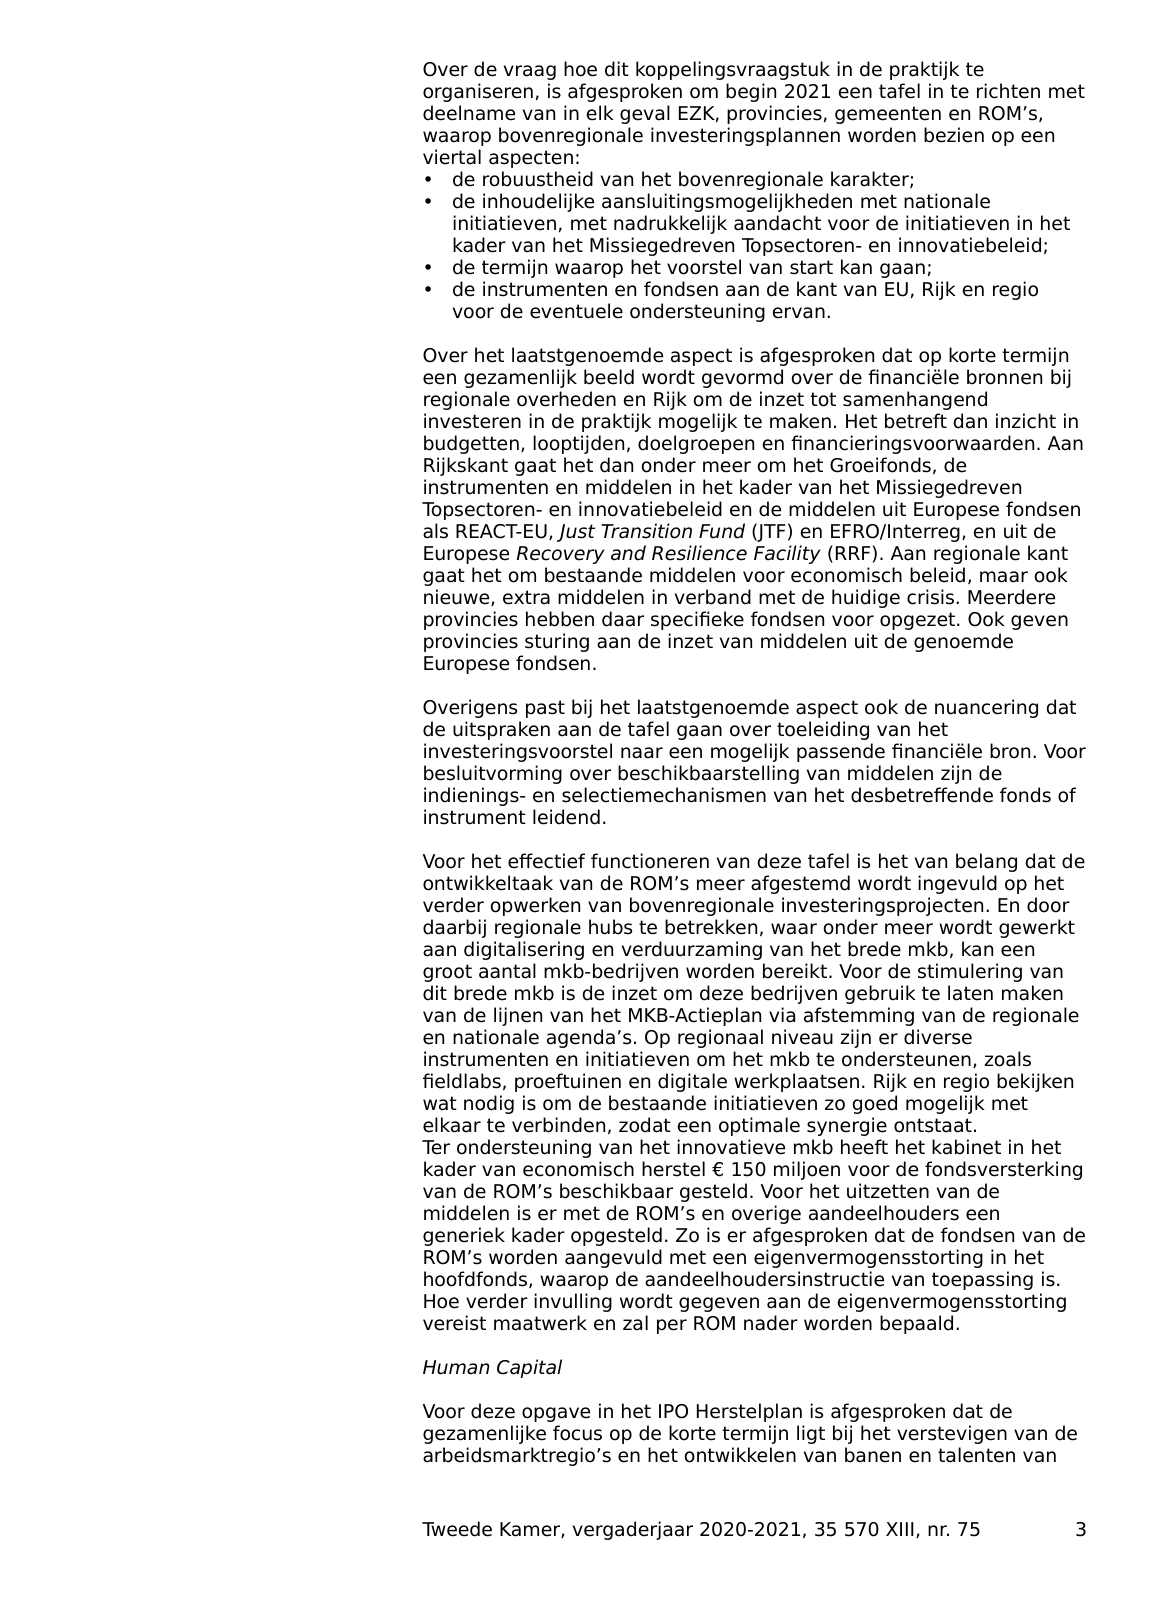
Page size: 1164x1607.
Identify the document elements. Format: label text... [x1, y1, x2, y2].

text • de termijn waarop het voorstel van start kan gaan; [422, 257, 1087, 279]
text Voor het effectief functioneren van deze tafel is het van belang dat de ontwikkeltaak van de ROM’s meer afgestemd wordt ingevuld op het verder opwerken van bovenregionale investeringsprojecten. En door daarbij regionale hubs te betrekken, waar onder meer wordt gewerkt aan digitalisering en verduurzaming van het brede mkb, kan een groot aantal mkb-bedrijven worden bereikt. Voor de stimulering van dit brede mkb is de inzet om deze bedrijven gebruik te laten maken van de lijnen van het MKB-Actieplan via afstemming van de regionale en nationale agenda’s. Op regionaal niveau zijn er diverse instrumenten en initiatieven om het mkb te ondersteunen, zoals fieldlabs, proeftuinen en digitale werkplaatsen. Rijk en regio bekijken wat nodig is om de bestaande initiatieven zo goed mogelijk met elkaar te verbinden, zodat een optimale synergie ontstaat. [422, 851, 1087, 1137]
text • de instrumenten en fondsen aan de kant van EU, Rijk en regio voor de eventuele ondersteuning ervan. [422, 279, 1087, 323]
text • de robuustheid van het bovenregionale karakter; [422, 169, 1087, 191]
text Ter ondersteuning van het innovatieve mkb heeft het kabinet in het kader van economisch herstel € 150 miljoen voor de fondsversterking van de ROM’s beschikbaar gesteld. Voor het uitzetten van de middelen is er met de ROM’s en overige aandeelhouders een generiek kader opgesteld. Zo is er afgesproken dat de fondsen van de ROM’s worden aangevuld met een eigenvermogensstorting in het hoofdfonds, waarop de aandeelhoudersinstructie van toepassing is. Hoe verder invulling wordt gegeven aan de eigenvermogensstorting vereist maatwerk en zal per ROM nader worden bepaald. [422, 1137, 1087, 1334]
text Over de vraag hoe dit koppelingsvraagstuk in de praktijk te organiseren, is afgesproken om begin 2021 een tafel in te richten met deelname van in elk geval EZK, provincies, gemeenten en ROM’s, waarop bovenregionale investeringsplannen worden bezien op een viertal aspecten: [422, 59, 1087, 169]
subtitle Human Capital [422, 1357, 1087, 1379]
text Overigens past bij het laatstgenoemde aspect ook de nuancering dat de uitspraken aan de tafel gaan over toeleiding van het investeringsvoorstel naar een mogelijk passende financiële bron. Voor besluitvorming over beschikbaarstelling van middelen zijn de indienings- en selectiemechanismen van het desbetreffende fonds of instrument leidend. [422, 697, 1087, 829]
text Over het laatstgenoemde aspect is afgesproken dat op korte termijn een gezamenlijk beeld wordt gevormd over de financiële bronnen bij regionale overheden en Rijk om de inzet tot samenhangend investeren in de praktijk mogelijk te maken. Het betreft dan inzicht in budgetten, looptijden, doelgroepen en financieringsvoorwaarden. Aan Rijkskant gaat het dan onder meer om het Groeifonds, de instrumenten en middelen in het kader van het Missiegedreven Topsectoren- en innovatiebeleid en de middelen uit Europese fondsen als REACT-EU, Just Transition Fund (JTF) en EFRO/Interreg, en uit de Europese Recovery and Resilience Facility (RRF). Aan regionale kant gaat het om bestaande middelen voor economisch beleid, maar ook nieuwe, extra middelen in verband met de huidige crisis. Meerdere provincies hebben daar specifieke fondsen voor opgezet. Ook geven provincies sturing aan de inzet van middelen uit de genoemde Europese fondsen. [422, 345, 1087, 675]
text • de inhoudelijke aansluitingsmogelijkheden met nationale initiatieven, met nadrukkelijk aandacht voor de initiatieven in het kader van het Missiegedreven Topsectoren- en innovatiebeleid; [422, 191, 1087, 257]
text Voor deze opgave in het IPO Herstelplan is afgesproken dat de gezamenlijke focus op de korte termijn ligt bij het verstevigen van de arbeidsmarktregio’s en het ontwikkelen van banen en talenten van [422, 1401, 1087, 1467]
